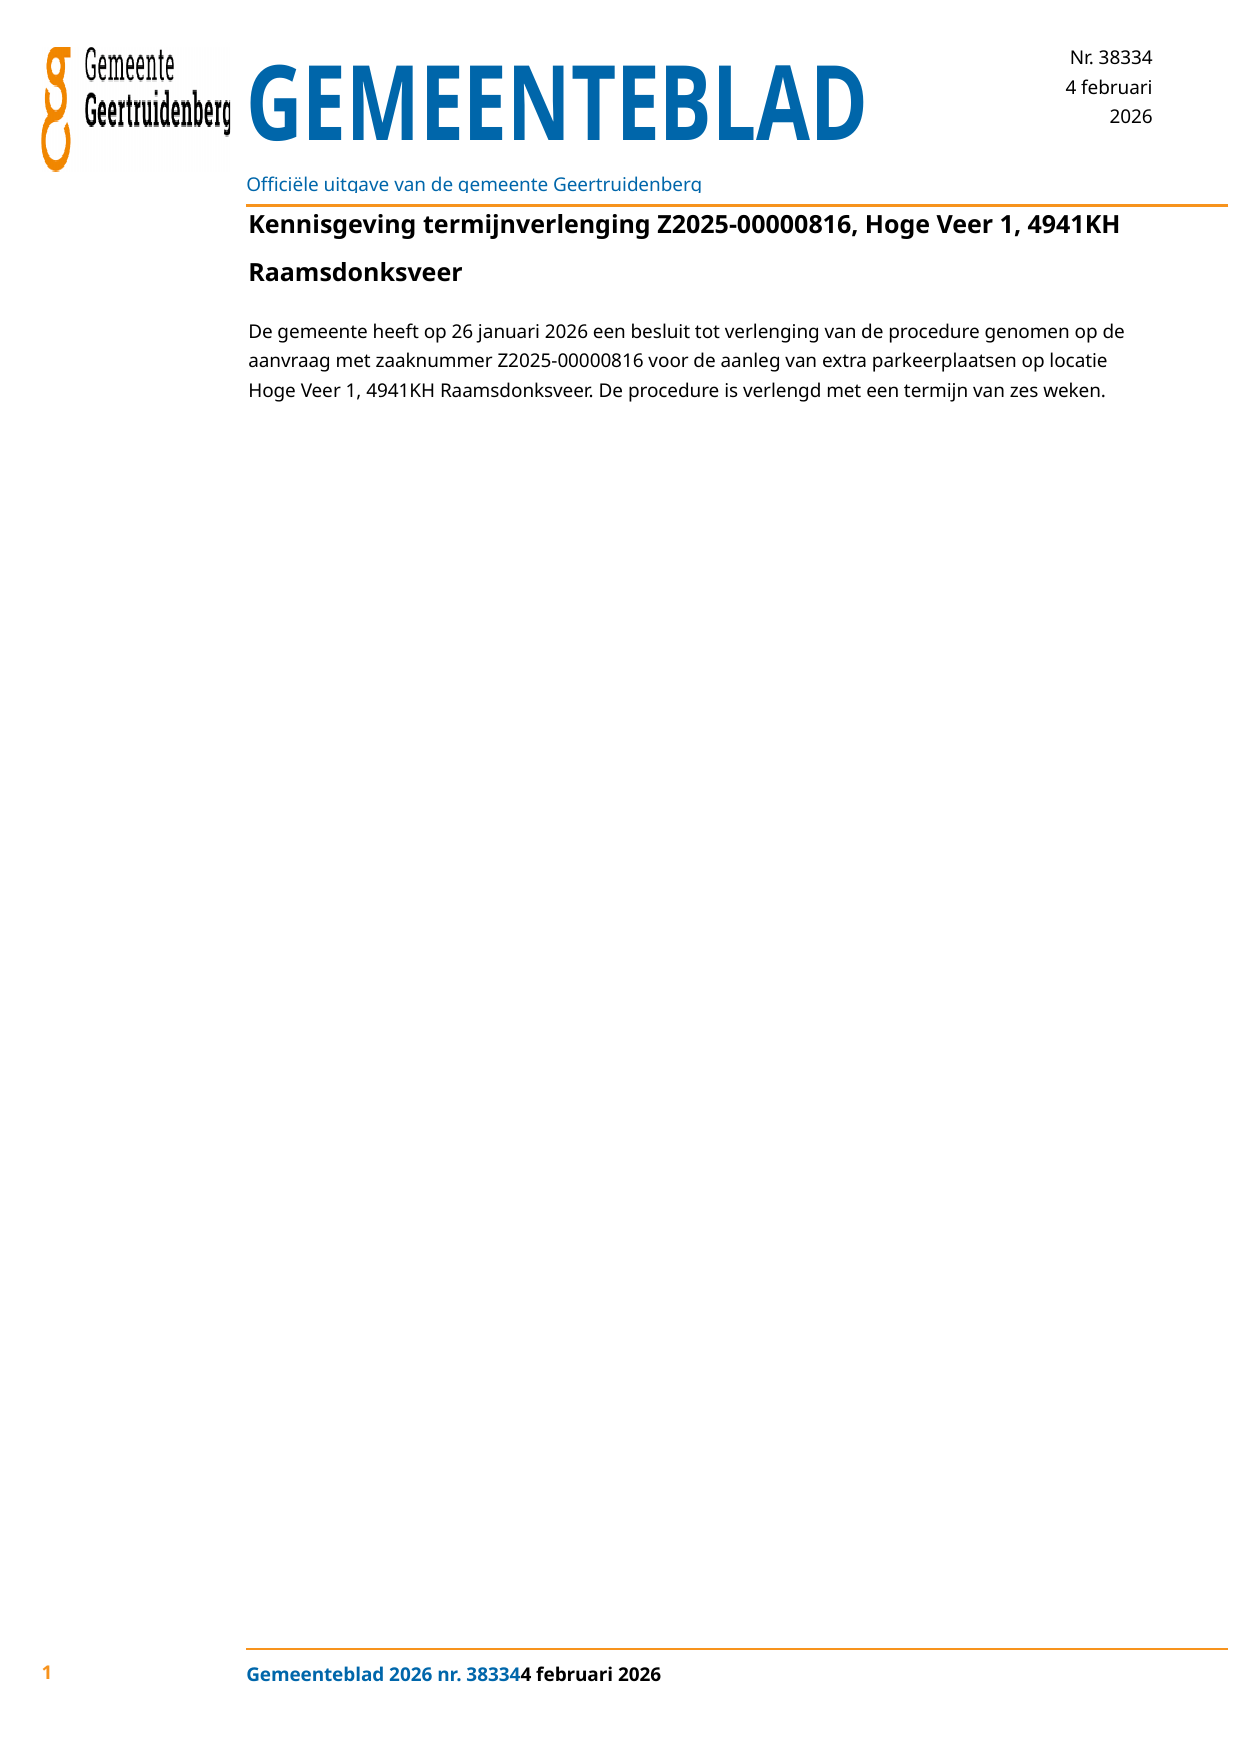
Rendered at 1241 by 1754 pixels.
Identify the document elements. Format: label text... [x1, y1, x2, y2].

text De gemeente heeft op 26 januari 2026 een besluit tot verlenging van de procedure genomen op de aanvraag met zaaknummer Z2025-00000816 voor de aanleg van extra parkeerplaatsen op locatie Hoge Veer 1, 4941KH Raamsdonksveer. De procedure is verlengd met een termijn van zes weken. [248, 318, 1152, 403]
picture [41, 47, 231, 172]
text Kennisgeving termijnverlenging Z2025-00000816, Hoge Veer 1, 4941KH Raamsdonksveer [248, 207, 1152, 288]
